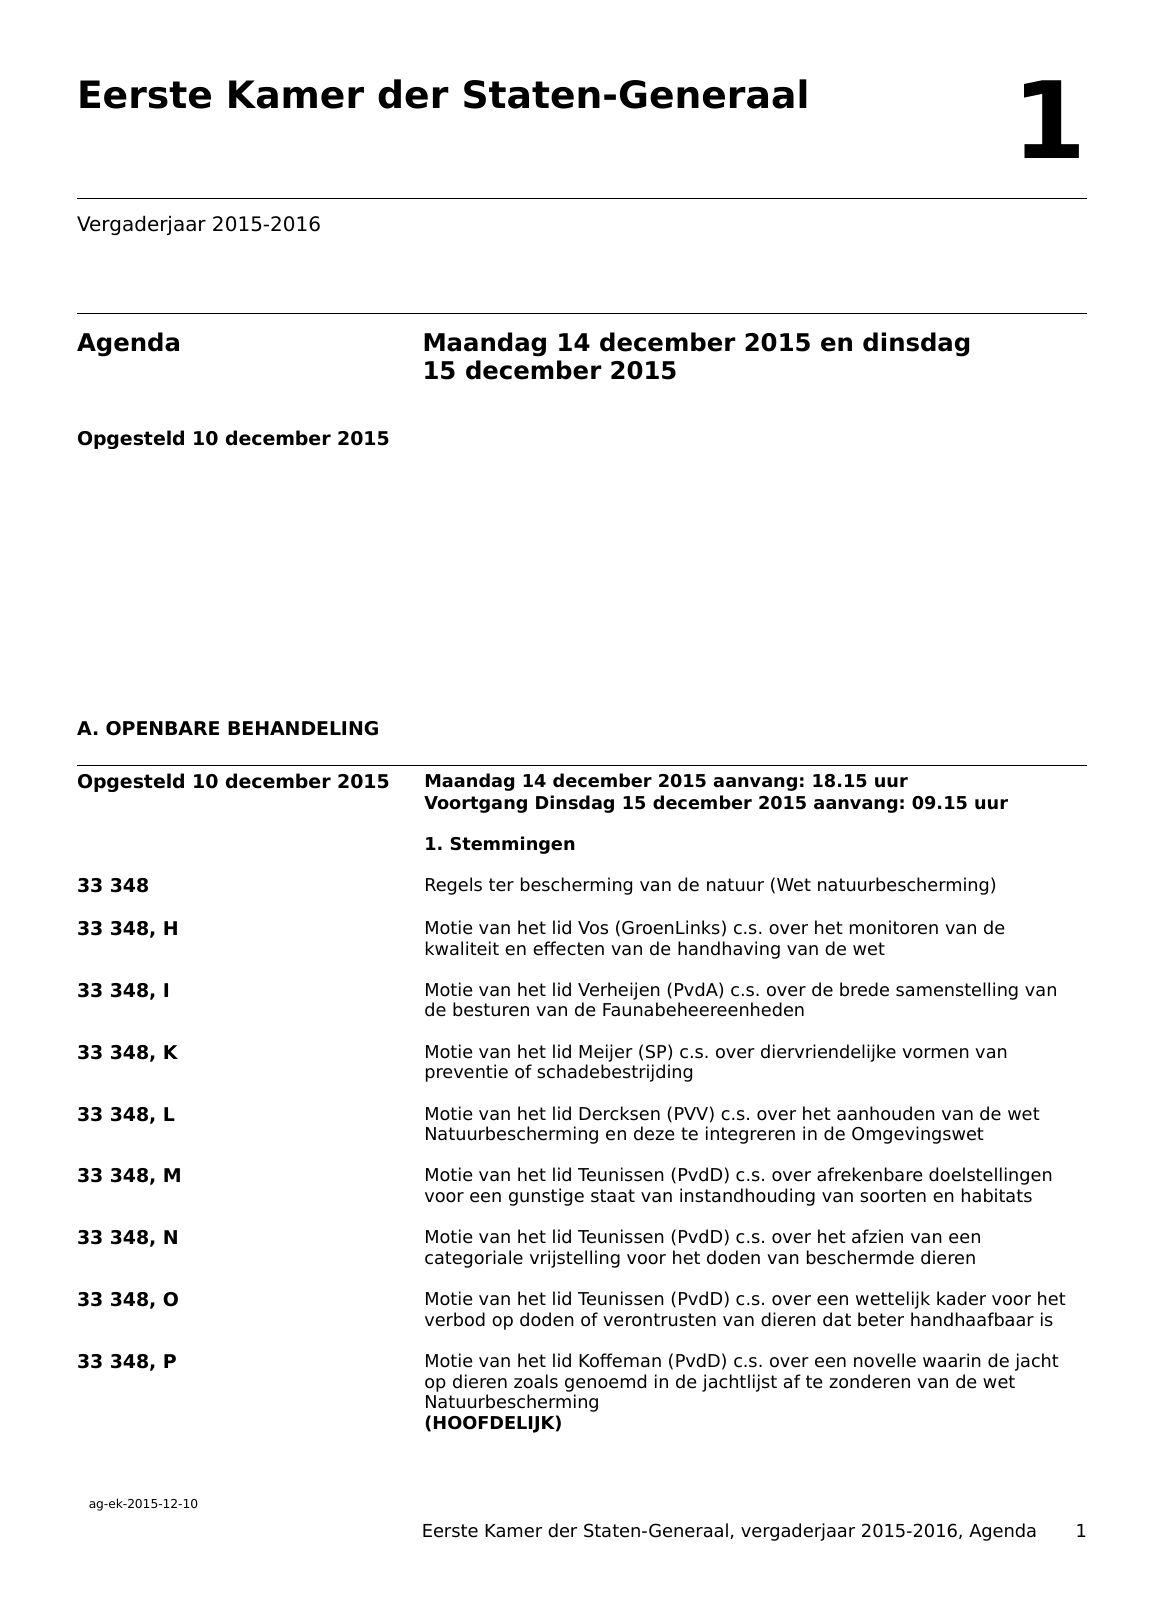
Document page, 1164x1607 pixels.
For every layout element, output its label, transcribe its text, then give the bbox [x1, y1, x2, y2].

table_cell [77, 1269, 401, 1289]
table_cell Motie van het lid Dercksen (PVV) c.s. over het aanhouden van de wet Natuurbescherming en deze te integreren in de Omgevingswet [418, 1104, 1087, 1145]
table_cell Motie van het lid Meijer (SP) c.s. over diervriendelijke vormen van preventie of schadebestrijding [418, 1042, 1087, 1083]
table_cell [77, 793, 401, 813]
table_cell Motie van het lid Teunissen (PvdD) c.s. over afrekenbare doelstellingen voor een gunstige staat van instandhouding van soorten en habitats [418, 1165, 1087, 1207]
table_cell Motie van het lid Vos (GroenLinks) c.s. over het monitoren van de kwaliteit en effecten van de handhaving van de wet [418, 918, 1087, 959]
text ag-ek-2015-12-10 [88, 1497, 323, 1511]
table_cell [401, 980, 418, 1021]
table_cell Agenda [77, 314, 422, 385]
table_cell [401, 1413, 418, 1433]
table_cell [401, 1434, 418, 1454]
table_cell [77, 1413, 401, 1433]
table_cell 33 348, N [77, 1227, 401, 1268]
table_cell [418, 1269, 1087, 1289]
table_cell [401, 1083, 418, 1103]
table_cell [401, 855, 418, 875]
table_cell [77, 1145, 401, 1165]
table_cell [401, 1269, 418, 1289]
table_cell [77, 1021, 401, 1042]
table_cell [77, 897, 401, 918]
table_cell [401, 1165, 418, 1207]
table_cell 33 348 [77, 875, 401, 897]
table_cell [401, 897, 418, 918]
table_cell [77, 813, 401, 834]
table_header [401, 766, 418, 793]
table_header Maandag 14 december 2015 aanvang: 18.15 uur [418, 766, 1087, 793]
table_cell [401, 1042, 418, 1083]
table_cell 33 348, I [77, 980, 401, 1021]
table_cell 33 348, O [77, 1289, 401, 1330]
table_cell [418, 1434, 1087, 1454]
table_cell 1. Stemmingen [418, 834, 1087, 854]
table_cell [401, 813, 418, 834]
table_cell [77, 959, 401, 980]
table_cell [418, 855, 1087, 875]
table_cell [401, 793, 418, 813]
table_cell [77, 1083, 401, 1103]
table_cell [77, 1207, 401, 1227]
table_cell Motie van het lid Teunissen (PvdD) c.s. over het afzien van een categoriale vrijstelling voor het doden van beschermde dieren [418, 1227, 1087, 1268]
table_cell 33 348, M [77, 1165, 401, 1207]
table_cell [401, 1145, 418, 1165]
table_cell [418, 1145, 1087, 1165]
table_cell 33 348, P [77, 1351, 401, 1413]
table_cell [401, 1227, 418, 1268]
table_cell Motie van het lid Koffeman (PvdD) c.s. over een novelle waarin de jacht op dieren zoals genoemd in de jachtlijst af te zonderen van de wet Natuurbescherming [418, 1351, 1087, 1413]
table_cell [401, 1104, 418, 1145]
table_cell [401, 1351, 418, 1413]
table_cell Motie van het lid Verheijen (PvdA) c.s. over de brede samenstelling van de besturen van de Faunabeheereenheden [418, 980, 1087, 1021]
table_cell [401, 959, 418, 980]
table_cell [418, 1330, 1087, 1351]
table_header Eerste Kamer der Staten-Generaal [77, 59, 886, 198]
table_cell [401, 1021, 418, 1042]
table_cell [77, 834, 401, 854]
table_cell [418, 1083, 1087, 1103]
table_cell Regels ter bescherming van de natuur (Wet natuurbescherming) [418, 875, 1087, 897]
table_cell 33 348, K [77, 1042, 401, 1083]
subtitle A. OPENBARE BEHANDELING [77, 718, 1087, 740]
table_cell 33 348, H [77, 918, 401, 959]
table_cell [401, 1289, 418, 1330]
table_cell [418, 813, 1087, 834]
table_cell Vergaderjaar 2015-2016 [77, 199, 1087, 313]
table_header Opgesteld 10 december 2015 [77, 766, 401, 793]
table_cell Voortgang Dinsdag 15 december 2015 aanvang: 09.15 uur [418, 793, 1087, 813]
table_cell [401, 875, 418, 897]
table_cell [418, 1021, 1087, 1042]
table_cell [77, 855, 401, 875]
table_cell [418, 959, 1087, 980]
table_cell Maandag 14 december 2015 en dinsdag 15 december 2015 [422, 314, 1087, 385]
table_cell [401, 1330, 418, 1351]
table_cell [418, 1207, 1087, 1227]
table_cell [401, 1207, 418, 1227]
table_cell [77, 1330, 401, 1351]
table_cell [418, 897, 1087, 918]
text Opgesteld 10 december 2015 [77, 428, 1087, 450]
table_cell [401, 834, 418, 854]
table_cell (HOOFDELIJK) [418, 1413, 1087, 1433]
table_cell 33 348, L [77, 1104, 401, 1145]
table_cell Motie van het lid Teunissen (PvdD) c.s. over een wettelijk kader voor het verbod op doden of verontrusten van dieren dat beter handhaafbaar is [418, 1289, 1087, 1330]
table_header 1 [886, 59, 1087, 198]
table_cell [401, 918, 418, 959]
table_cell [77, 1434, 401, 1454]
